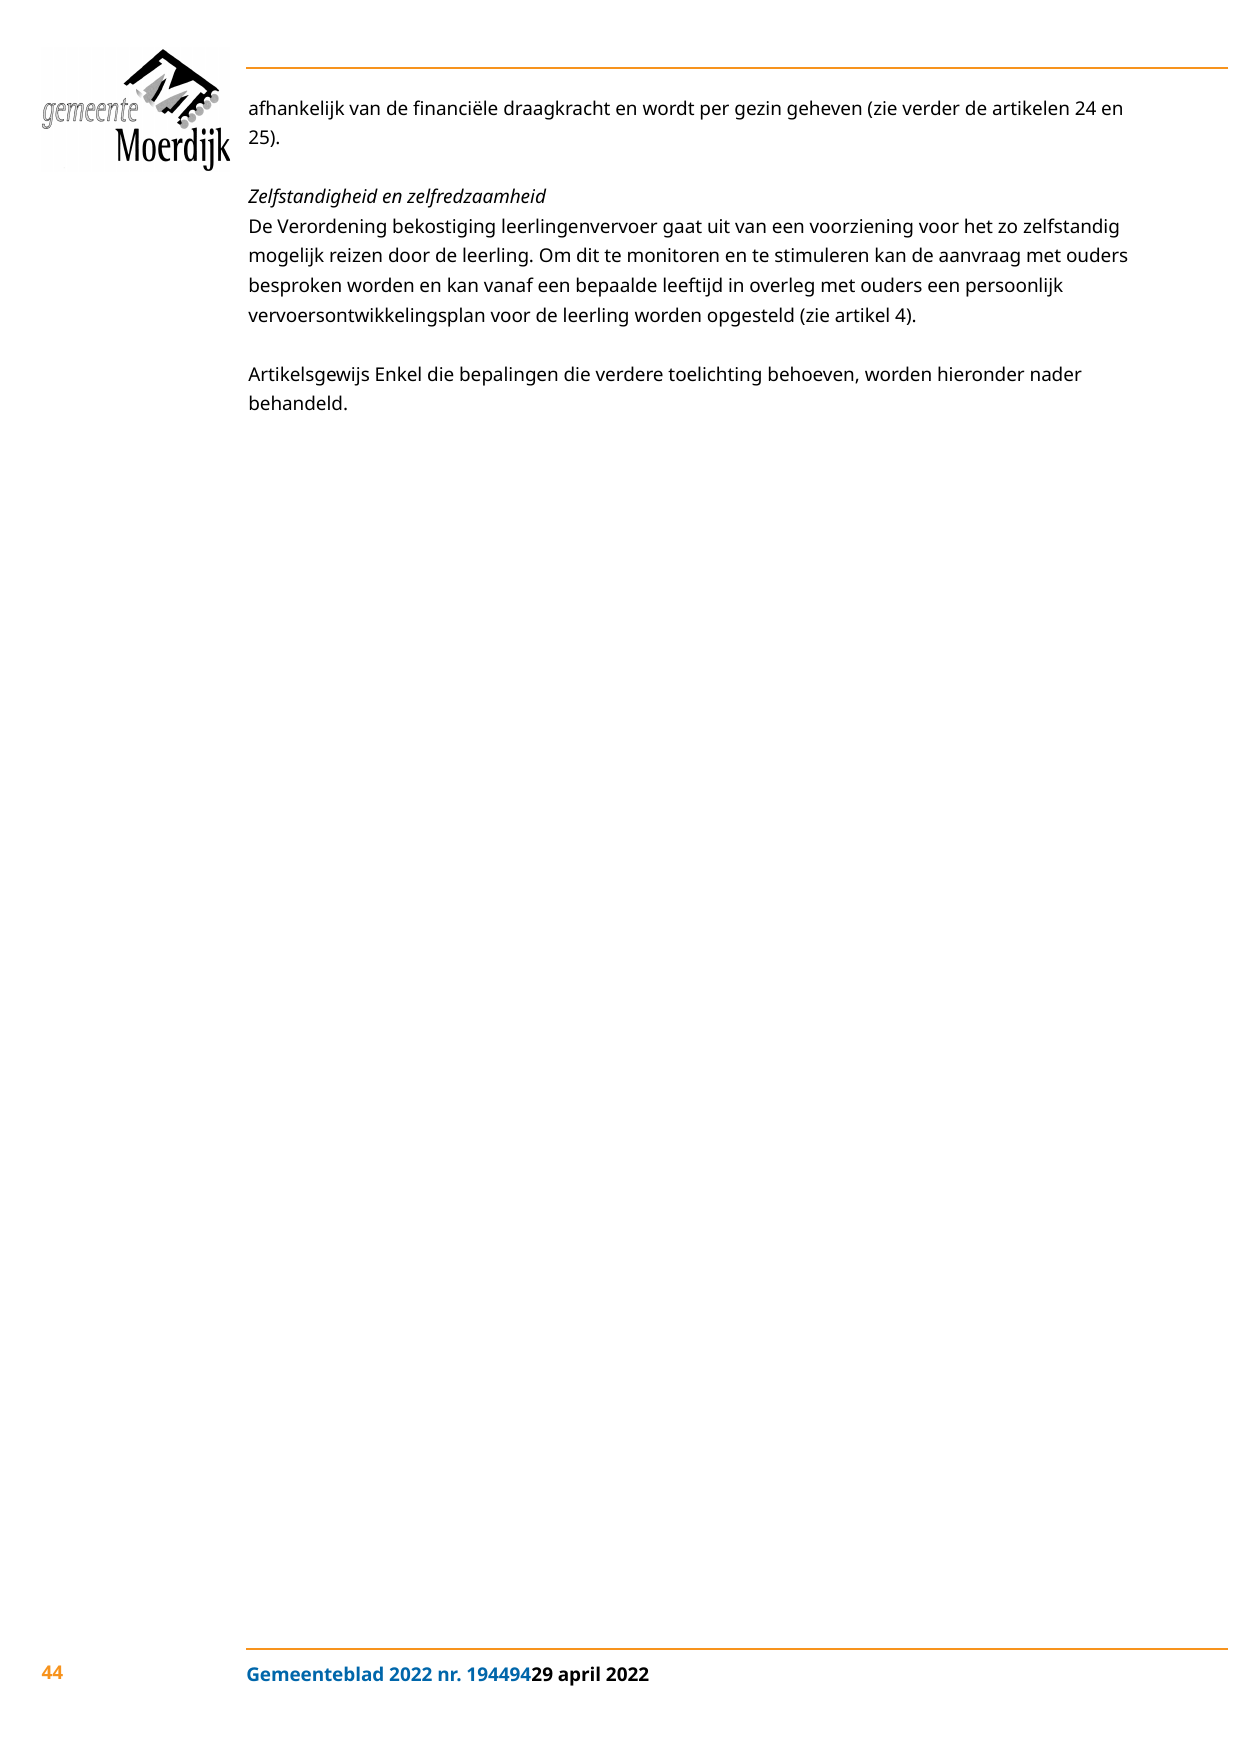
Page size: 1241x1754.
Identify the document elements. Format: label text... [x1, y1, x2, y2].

text Artikelsgewijs Enkel die bepalingen die verdere toelichting behoeven, worden hieronder nader behandeld. [248, 361, 1152, 416]
text afhankelijk van de financiële draagkracht en wordt per gezin geheven (zie verder de artikelen 24 en 25). [248, 95, 1152, 150]
text Zelfstandigheid en zelfredzaamheid [248, 183, 1152, 209]
picture [41, 47, 231, 172]
text De Verordening bekostiging leerlingenvervoer gaat uit van een voorziening voor het zo zelfstandig mogelijk reizen door de leerling. Om dit te monitoren en te stimuleren kan de aanvraag met ouders besproken worden en kan vanaf een bepaalde leeftijd in overleg met ouders een persoonlijk vervoersontwikkelingsplan voor de leerling worden opgesteld (zie artikel 4). [248, 213, 1152, 328]
